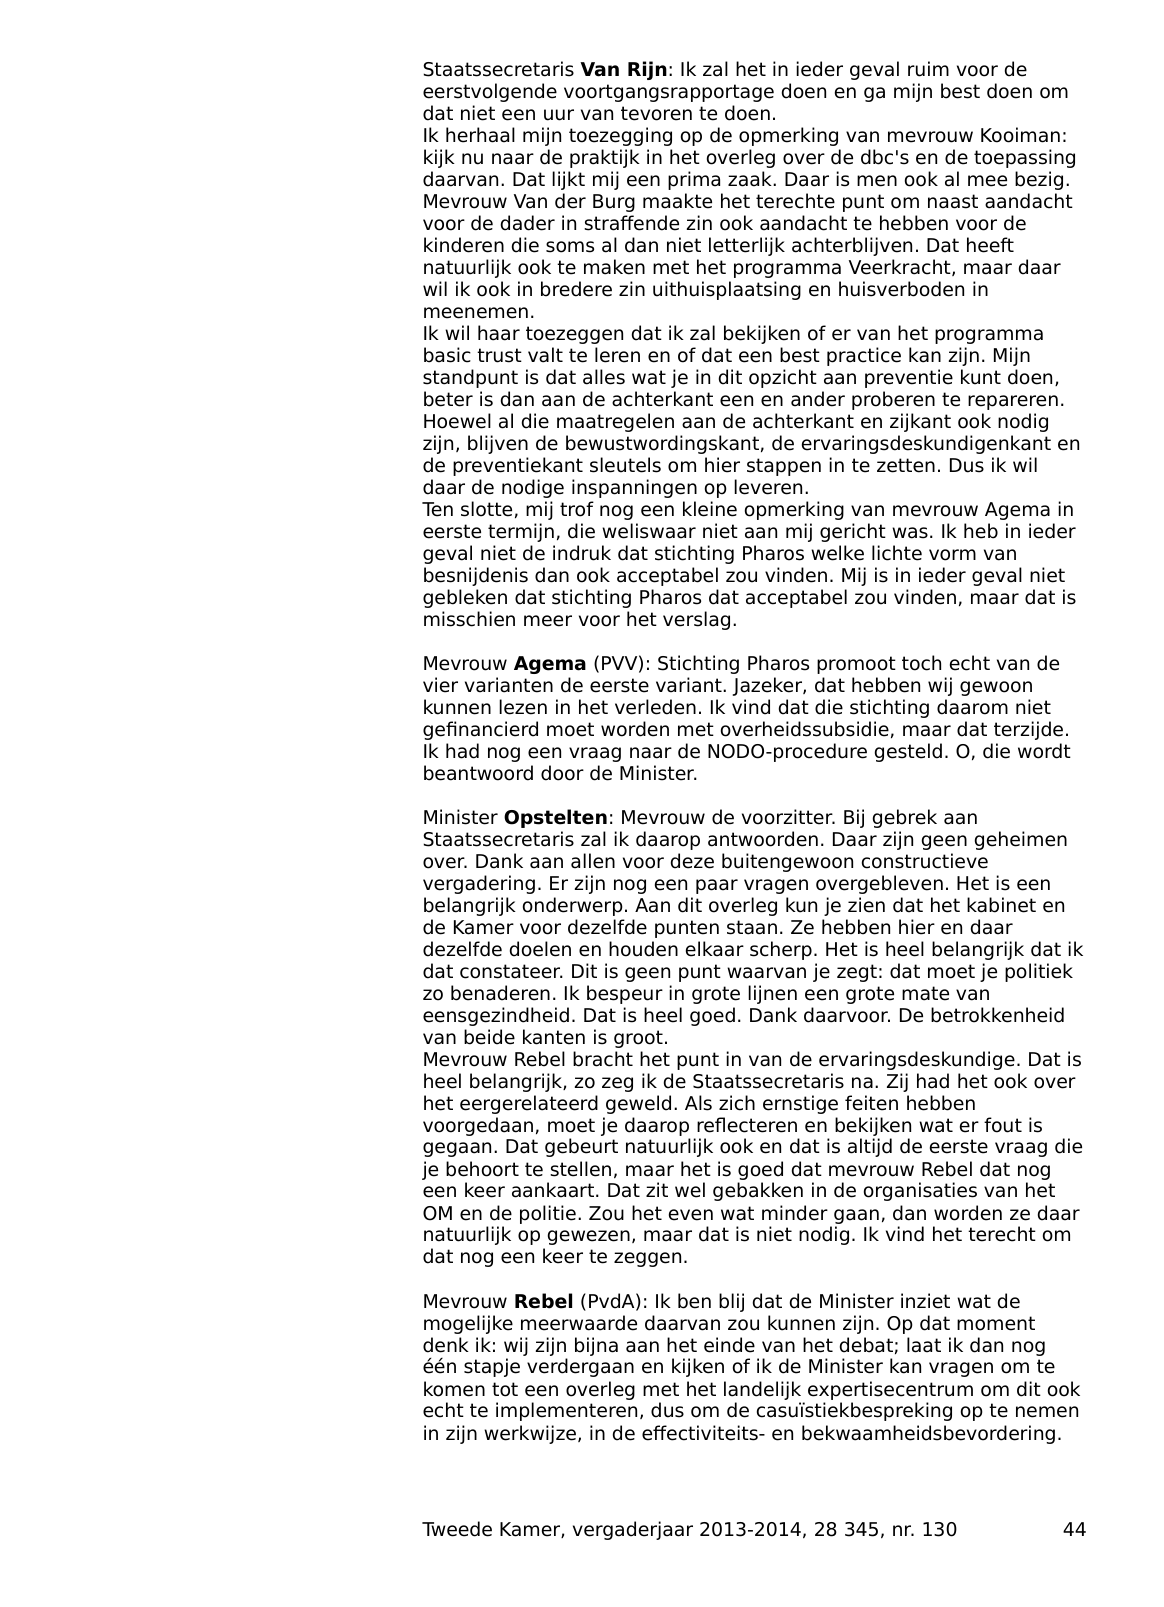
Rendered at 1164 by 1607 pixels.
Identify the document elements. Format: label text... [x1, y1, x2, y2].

text Mevrouw Van der Burg maakte het terechte punt om naast aandacht voor de dader in straffende zin ook aandacht te hebben voor de kinderen die soms al dan niet letterlijk achterblijven. Dat heeft natuurlijk ook te maken met het programma Veerkracht, maar daar wil ik ook in bredere zin uithuisplaatsing en huisverboden in meenemen. [422, 191, 1087, 323]
text Mevrouw Agema (PVV): Stichting Pharos promoot toch echt van de vier varianten de eerste variant. Jazeker, dat hebben wij gewoon kunnen lezen in het verleden. Ik vind dat die stichting daarom niet gefinancierd moet worden met overheidssubsidie, maar dat terzijde. [422, 653, 1087, 741]
text Ik wil haar toezeggen dat ik zal bekijken of er van het programma basic trust valt te leren en of dat een best practice kan zijn. Mijn standpunt is dat alles wat je in dit opzicht aan preventie kunt doen, beter is dan aan de achterkant een en ander proberen te repareren. Hoewel al die maatregelen aan de achterkant en zijkant ook nodig zijn, blijven de bewustwordingskant, de ervaringsdeskundigenkant en de preventiekant sleutels om hier stappen in te zetten. Dus ik wil daar de nodige inspanningen op leveren. [422, 323, 1087, 499]
text Ten slotte, mij trof nog een kleine opmerking van mevrouw Agema in eerste termijn, die weliswaar niet aan mij gericht was. Ik heb in ieder geval niet de indruk dat stichting Pharos welke lichte vorm van besnijdenis dan ook acceptabel zou vinden. Mij is in ieder geval niet gebleken dat stichting Pharos dat acceptabel zou vinden, maar dat is misschien meer voor het verslag. [422, 499, 1087, 631]
text Ik herhaal mijn toezegging op de opmerking van mevrouw Kooiman: kijk nu naar de praktijk in het overleg over de dbc's en de toepassing daarvan. Dat lijkt mij een prima zaak. Daar is men ook al mee bezig. [422, 125, 1087, 191]
text Ik had nog een vraag naar de NODO-procedure gesteld. O, die wordt beantwoord door de Minister. [422, 741, 1087, 784]
text Staatssecretaris Van Rijn: Ik zal het in ieder geval ruim voor de eerstvolgende voortgangsrapportage doen en ga mijn best doen om dat niet een uur van tevoren te doen. [422, 59, 1087, 125]
text Mevrouw Rebel (PvdA): Ik ben blij dat de Minister inziet wat de mogelijke meerwaarde daarvan zou kunnen zijn. Op dat moment denk ik: wij zijn bijna aan het einde van het debat; laat ik dan nog één stapje verdergaan en kijken of ik de Minister kan vragen om te komen tot een overleg met het landelijk expertisecentrum om dit ook echt te implementeren, dus om de casuïstiekbespreking op te nemen in zijn werkwijze, in de effectiviteits- en bekwaamheidsbevordering. [422, 1291, 1087, 1444]
text Mevrouw Rebel bracht het punt in van de ervaringsdeskundige. Dat is heel belangrijk, zo zeg ik de Staatssecretaris na. Zij had het ook over het eergerelateerd geweld. Als zich ernstige feiten hebben voorgedaan, moet je daarop reflecteren en bekijken wat er fout is gegaan. Dat gebeurt natuurlijk ook en dat is altijd de eerste vraag die je behoort te stellen, maar het is goed dat mevrouw Rebel dat nog een keer aankaart. Dat zit wel gebakken in de organisaties van het OM en de politie. Zou het even wat minder gaan, dan worden ze daar natuurlijk op gewezen, maar dat is niet nodig. Ik vind het terecht om dat nog een keer te zeggen. [422, 1048, 1087, 1268]
text Minister Opstelten: Mevrouw de voorzitter. Bij gebrek aan Staatssecretaris zal ik daarop antwoorden. Daar zijn geen geheimen over. Dank aan allen voor deze buitengewoon constructieve vergadering. Er zijn nog een paar vragen overgebleven. Het is een belangrijk onderwerp. Aan dit overleg kun je zien dat het kabinet en de Kamer voor dezelfde punten staan. Ze hebben hier en daar dezelfde doelen en houden elkaar scherp. Het is heel belangrijk dat ik dat constateer. Dit is geen punt waarvan je zegt: dat moet je politiek zo benaderen. Ik bespeur in grote lijnen een grote mate van eensgezindheid. Dat is heel goed. Dank daarvoor. De betrokkenheid van beide kanten is groot. [422, 807, 1087, 1048]
